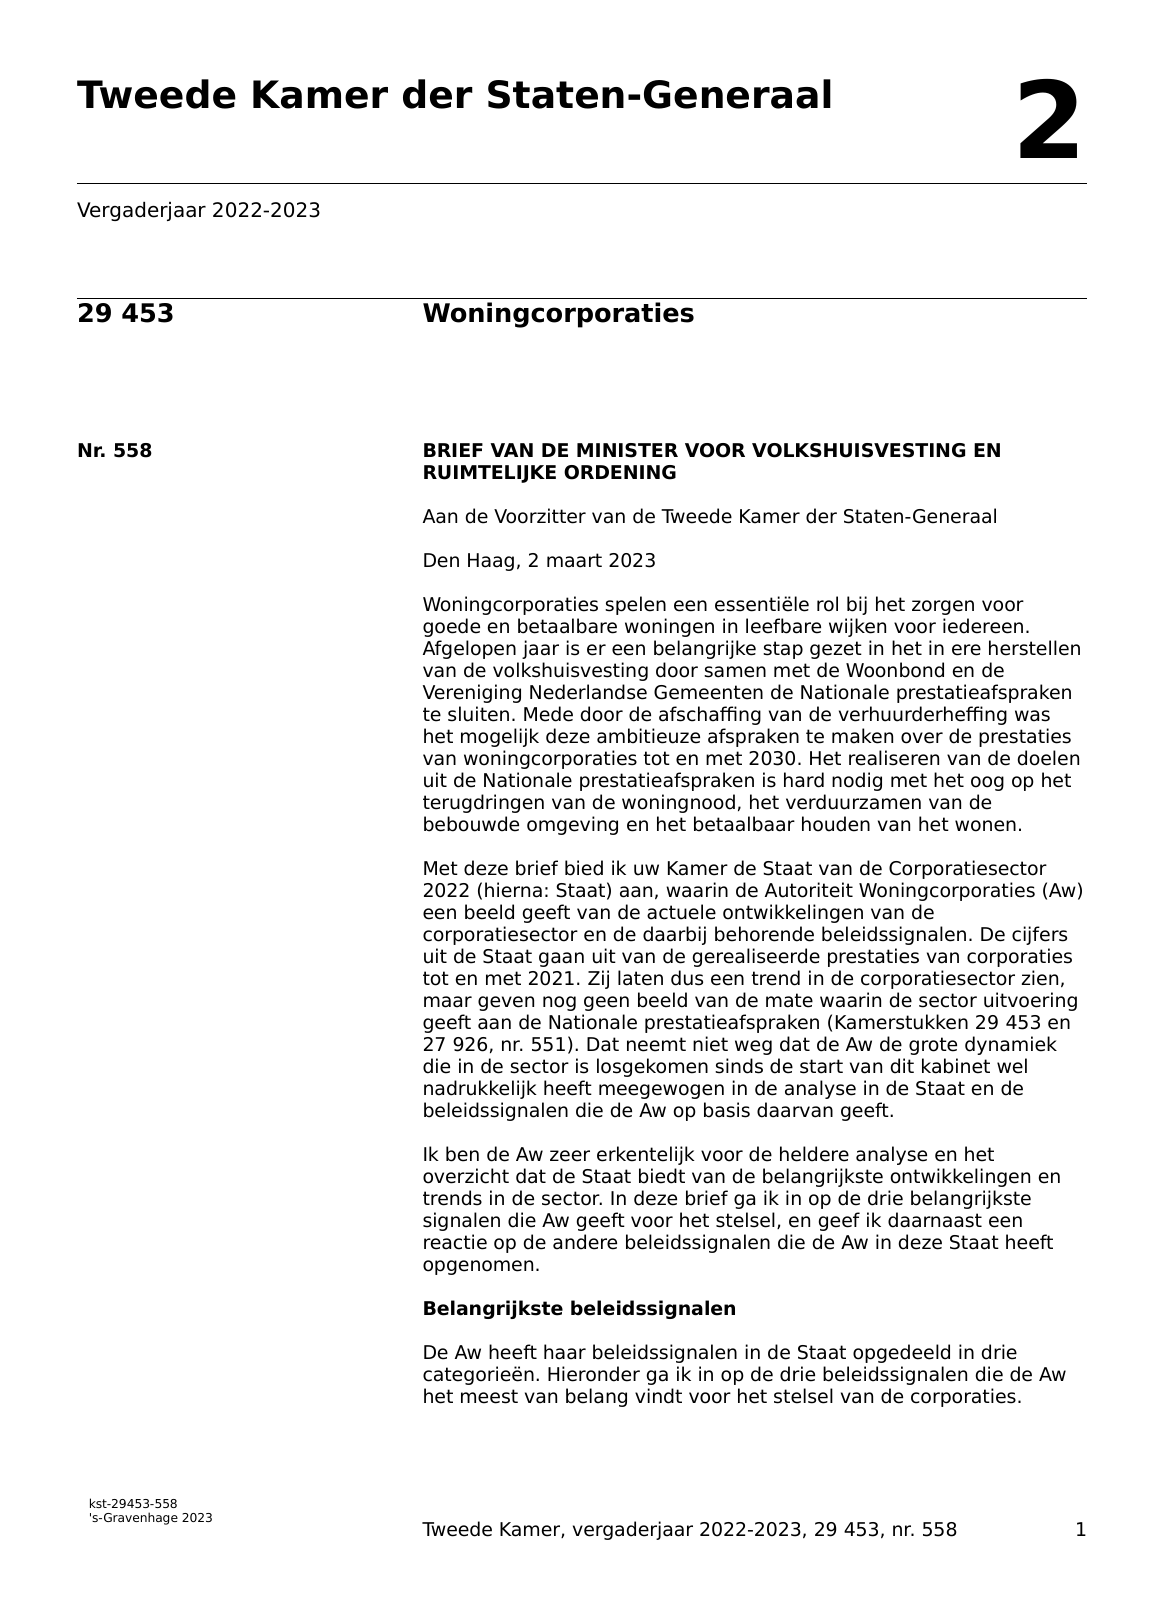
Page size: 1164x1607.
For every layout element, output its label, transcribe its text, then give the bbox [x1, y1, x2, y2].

text De Aw heeft haar beleidssignalen in de Staat opgedeeld in drie categorieën. Hieronder ga ik in op de drie beleidssignalen die de Aw het meest van belang vindt voor het stelsel van de corporaties. [422, 1342, 1087, 1408]
text Den Haag, 2 maart 2023 [422, 550, 1087, 572]
text Met deze brief bied ik uw Kamer de Staat van de Corporatiesector 2022 (hierna: Staat) aan, waarin de Autoriteit Woningcorporaties (Aw) een beeld geeft van de actuele ontwikkelingen van de corporatiesector en de daarbij behorende beleidssignalen. De cijfers uit de Staat gaan uit van de gerealiseerde prestaties van corporaties tot en met 2021. Zij laten dus een trend in de corporatiesector zien, maar geven nog geen beeld van de mate waarin de sector uitvoering geeft aan de Nationale prestatieafspraken (Kamerstukken 29 453 en 27 926, nr. 551). Dat neemt niet weg dat de Aw de grote dynamiek die in de sector is losgekomen sinds de start van dit kabinet wel nadrukkelijk heeft meegewogen in de analyse in de Staat en de beleidssignalen die de Aw op basis daarvan geeft. [422, 858, 1087, 1122]
table_cell Vergaderjaar 2022-2023 [77, 184, 1087, 298]
text Ik ben de Aw zeer erkentelijk voor de heldere analyse en het overzicht dat de Staat biedt van de belangrijkste ontwikkelingen en trends in de sector. In deze brief ga ik in op de drie belangrijkste signalen die Aw geeft voor het stelsel, en geef ik daarnaast een reactie op de andere beleidssignalen die de Aw in deze Staat heeft opgenomen. [422, 1144, 1087, 1276]
table_header 2 [886, 59, 1087, 183]
table_header Tweede Kamer der Staten-Generaal [77, 59, 886, 183]
text Aan de Voorzitter van de Tweede Kamer der Staten-Generaal [422, 506, 1087, 528]
text kst-29453-558 [88, 1497, 323, 1511]
text 's-Gravenhage 2023 [88, 1511, 323, 1525]
subtitle Belangrijkste beleidssignalen [422, 1298, 1087, 1320]
subtitle Nr. 558 BRIEF VAN DE MINISTER VOOR VOLKSHUISVESTING EN RUIMTELIJKE ORDENING [77, 440, 1087, 484]
subtitle 29 453 Woningcorporaties [77, 299, 1087, 329]
text Woningcorporaties spelen een essentiële rol bij het zorgen voor goede en betaalbare woningen in leefbare wijken voor iedereen. Afgelopen jaar is er een belangrijke stap gezet in het in ere herstellen van de volkshuisvesting door samen met de Woonbond en de Vereniging Nederlandse Gemeenten de Nationale prestatieafspraken te sluiten. Mede door de afschaffing van de verhuurderheffing was het mogelijk deze ambitieuze afspraken te maken over de prestaties van woningcorporaties tot en met 2030. Het realiseren van de doelen uit de Nationale prestatieafspraken is hard nodig met het oog op het terugdringen van de woningnood, het verduurzamen van de bebouwde omgeving en het betaalbaar houden van het wonen. [422, 594, 1087, 836]
